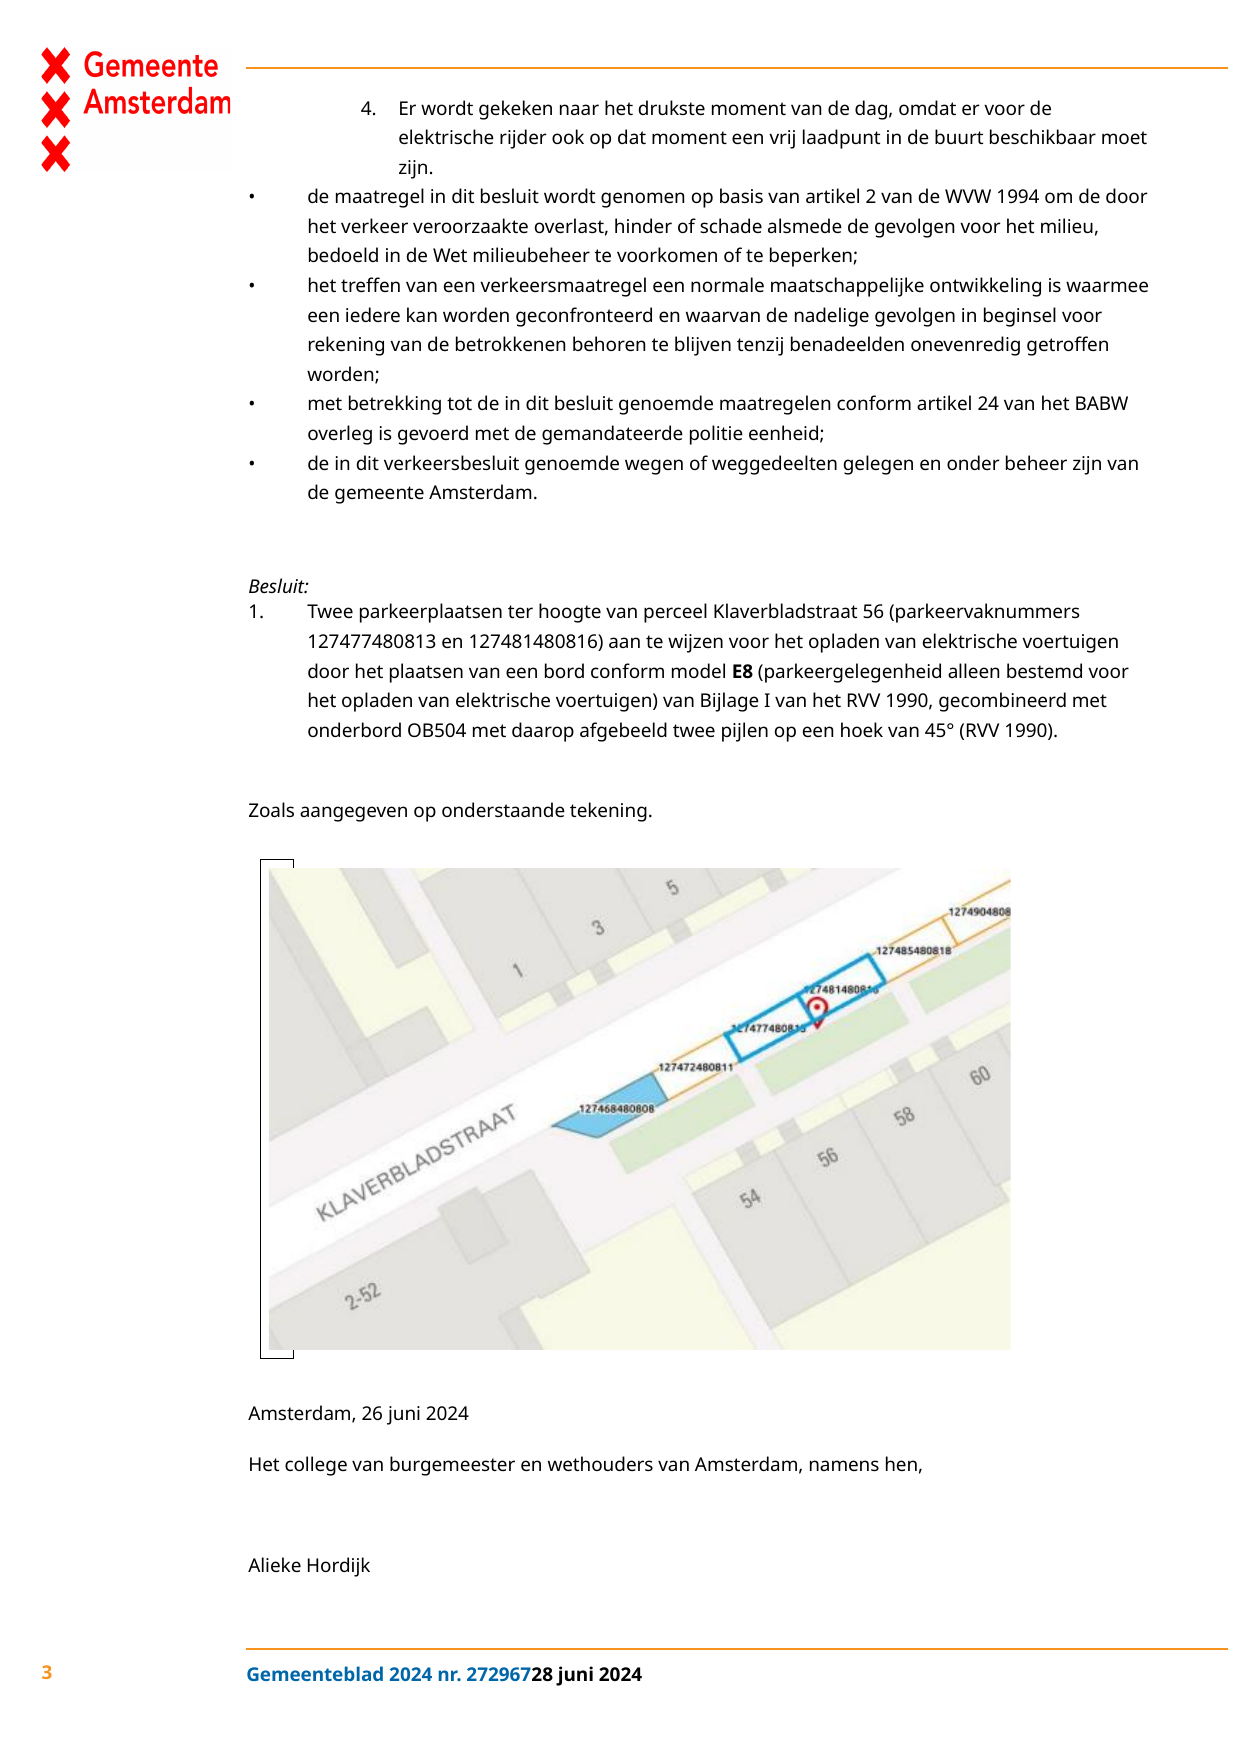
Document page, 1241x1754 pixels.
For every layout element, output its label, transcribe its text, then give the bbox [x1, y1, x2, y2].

list het treffen van een verkeersmaatregel een normale maatschappelijke ontwikkeling is waarmee een iedere kan worden geconfronteerd en waarvan de nadelige gevolgen in beginsel voor rekening van de betrokkenen behoren te blijven tenzij benadeelden onevenredig getroffen worden; [248, 272, 1152, 387]
list Er wordt gekeken naar het drukste moment van de dag, omdat er voor de elektrische rijder ook op dat moment een vrij laadpunt in de buurt beschikbaar moet zijn. [361, 95, 1152, 180]
text Zoals aangegeven op onderstaande tekening. [248, 797, 1152, 823]
text Besluit: [248, 573, 1152, 599]
list de in dit verkeersbesluit genoemde wegen of weggedeelten gelegen en onder beheer zijn van de gemeente Amsterdam. [248, 450, 1152, 505]
list de maatregel in dit besluit wordt genomen op basis van artikel 2 van de WVW 1994 om de door het verkeer veroorzaakte overlast, hinder of schade alsmede de gevolgen voor het milieu, bedoeld in de Wet milieubeheer te voorkomen of te beperken; [248, 183, 1152, 268]
text Amsterdam, 26 juni 2024 [248, 1401, 1152, 1426]
picture [268, 868, 1011, 1350]
text Het college van burgemeester en wethouders van Amsterdam, namens hen, [248, 1451, 1152, 1477]
list Twee parkeerplaatsen ter hoogte van perceel Klaverbladstraat 56 (parkeervaknummers 127477480813 en 127481480816) aan te wijzen voor het opladen van elektrische voertuigen door het plaatsen van een bord conform model E8 (parkeergelegenheid alleen bestemd voor het opladen van elektrische voertuigen) van Bijlage I van het RVV 1990, gecombineerd met onderbord OB504 met daarop afgebeeld twee pijlen op een hoek van 45° (RVV 1990). [248, 599, 1152, 743]
picture [41, 47, 231, 172]
text Alieke Hordijk [248, 1552, 1152, 1578]
list met betrekking tot de in dit besluit genoemde maatregelen conform artikel 24 van het BABW overleg is gevoerd met de gemandateerde politie eenheid; [248, 391, 1152, 446]
